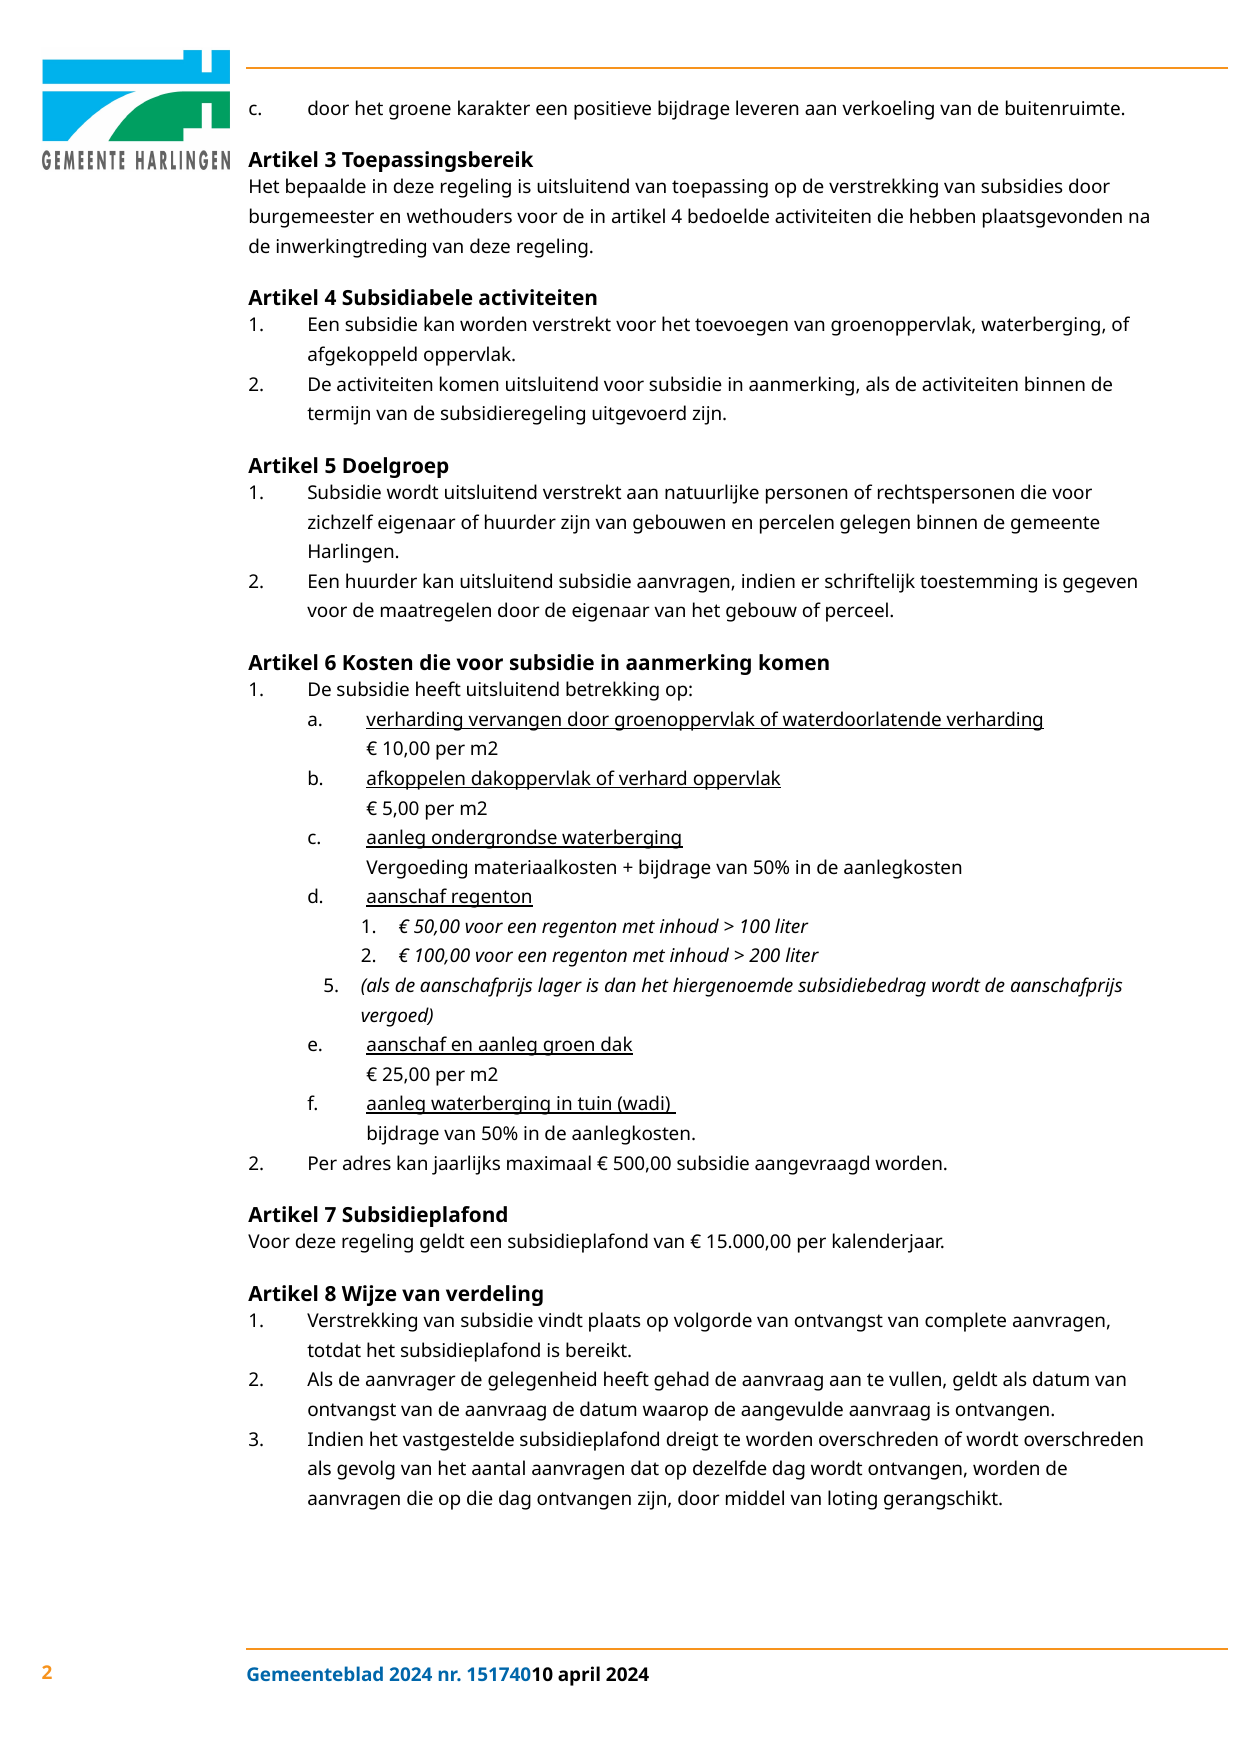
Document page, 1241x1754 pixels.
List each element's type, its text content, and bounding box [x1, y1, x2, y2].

list aanschaf regenton [307, 883, 1152, 909]
text Artikel 8 Wijze van verdeling [248, 1279, 1152, 1307]
list Als de aanvrager de gelegenheid heeft gehad de aanvraag aan te vullen, geldt als datum van ontvangst van de aanvraag de datum waarop de aangevulde aanvraag is ontvangen. [248, 1367, 1152, 1422]
list aanschaf en aanleg groen dak [307, 1031, 1152, 1057]
list verharding vervangen door groenoppervlak of waterdoorlatende verharding [307, 706, 1152, 732]
text Artikel 7 Subsidieplafond [248, 1200, 1152, 1229]
list Vergoeding materiaalkosten + bijdrage van 50% in de aanlegkosten [307, 854, 1152, 880]
list Subsidie wordt uitsluitend verstrekt aan natuurlijke personen of rechtspersonen die voor zichzelf eigenaar of huurder zijn van gebouwen en percelen gelegen binnen de gemeente Harlingen. [248, 479, 1152, 564]
text Artikel 6 Kosten die voor subsidie in aanmerking komen [248, 648, 1152, 676]
list Een subsidie kan worden verstrekt voor het toevoegen van groenoppervlak, waterberging, of afgekoppeld oppervlak. [248, 312, 1152, 367]
list afkoppelen dakoppervlak of verhard oppervlak [307, 765, 1152, 791]
list door het groene karakter een positieve bijdrage leveren aan verkoeling van de buitenruimte. [248, 95, 1152, 121]
list De activiteiten komen uitsluitend voor subsidie in aanmerking, als de activiteiten binnen de termijn van de subsidieregeling uitgevoerd zijn. [248, 371, 1152, 426]
list Een huurder kan uitsluitend subsidie aanvragen, indien er schriftelijk toestemming is gegeven voor de maatregelen door de eigenaar van het gebouw of perceel. [248, 568, 1152, 623]
list Indien het vastgestelde subsidieplafond dreigt te worden overschreden of wordt overschreden als gevolg van het aantal aanvragen dat op dezelfde dag wordt ontvangen, worden de aanvragen die op die dag ontvangen zijn, door middel van loting gerangschikt. [248, 1426, 1152, 1511]
list € 10,00 per m2 [307, 736, 1152, 761]
list € 100,00 voor een regenton met inhoud > 200 liter [361, 943, 1152, 968]
list aanleg waterberging in tuin (wadi) [307, 1091, 1152, 1116]
text Artikel 3 Toepassingsbereik [248, 145, 1152, 174]
list Verstrekking van subsidie vindt plaats op volgorde van ontvangst van complete aanvragen, totdat het subsidieplafond is bereikt. [248, 1307, 1152, 1363]
text Artikel 4 Subsidiabele activiteiten [248, 283, 1152, 312]
text Artikel 5 Doelgroep [248, 451, 1152, 479]
list aanleg ondergrondse waterberging [307, 824, 1152, 850]
text Het bepaalde in deze regeling is uitsluitend van toepassing op de verstrekking van subsidies door burgemeester en wethouders voor de in artikel 4 bedoelde activiteiten die hebben plaatsgevonden na de inwerkingtreding van deze regeling. [248, 174, 1152, 258]
picture [41, 47, 231, 172]
list De subsidie heeft uitsluitend betrekking op: [248, 676, 1152, 702]
list € 5,00 per m2 [307, 795, 1152, 821]
list € 25,00 per m2 [307, 1061, 1152, 1087]
list bijdrage van 50% in de aanlegkosten. [307, 1120, 1152, 1146]
text Voor deze regeling geldt een subsidieplafond van € 15.000,00 per kalenderjaar. [248, 1229, 1152, 1254]
list (als de aanschafprijs lager is dan het hiergenoemde subsidiebedrag wordt de aanschafprijs vergoed) [323, 972, 1152, 1028]
list € 50,00 voor een regenton met inhoud > 100 liter [361, 913, 1152, 939]
list Per adres kan jaarlijks maximaal € 500,00 subsidie aangevraagd worden. [248, 1150, 1152, 1176]
